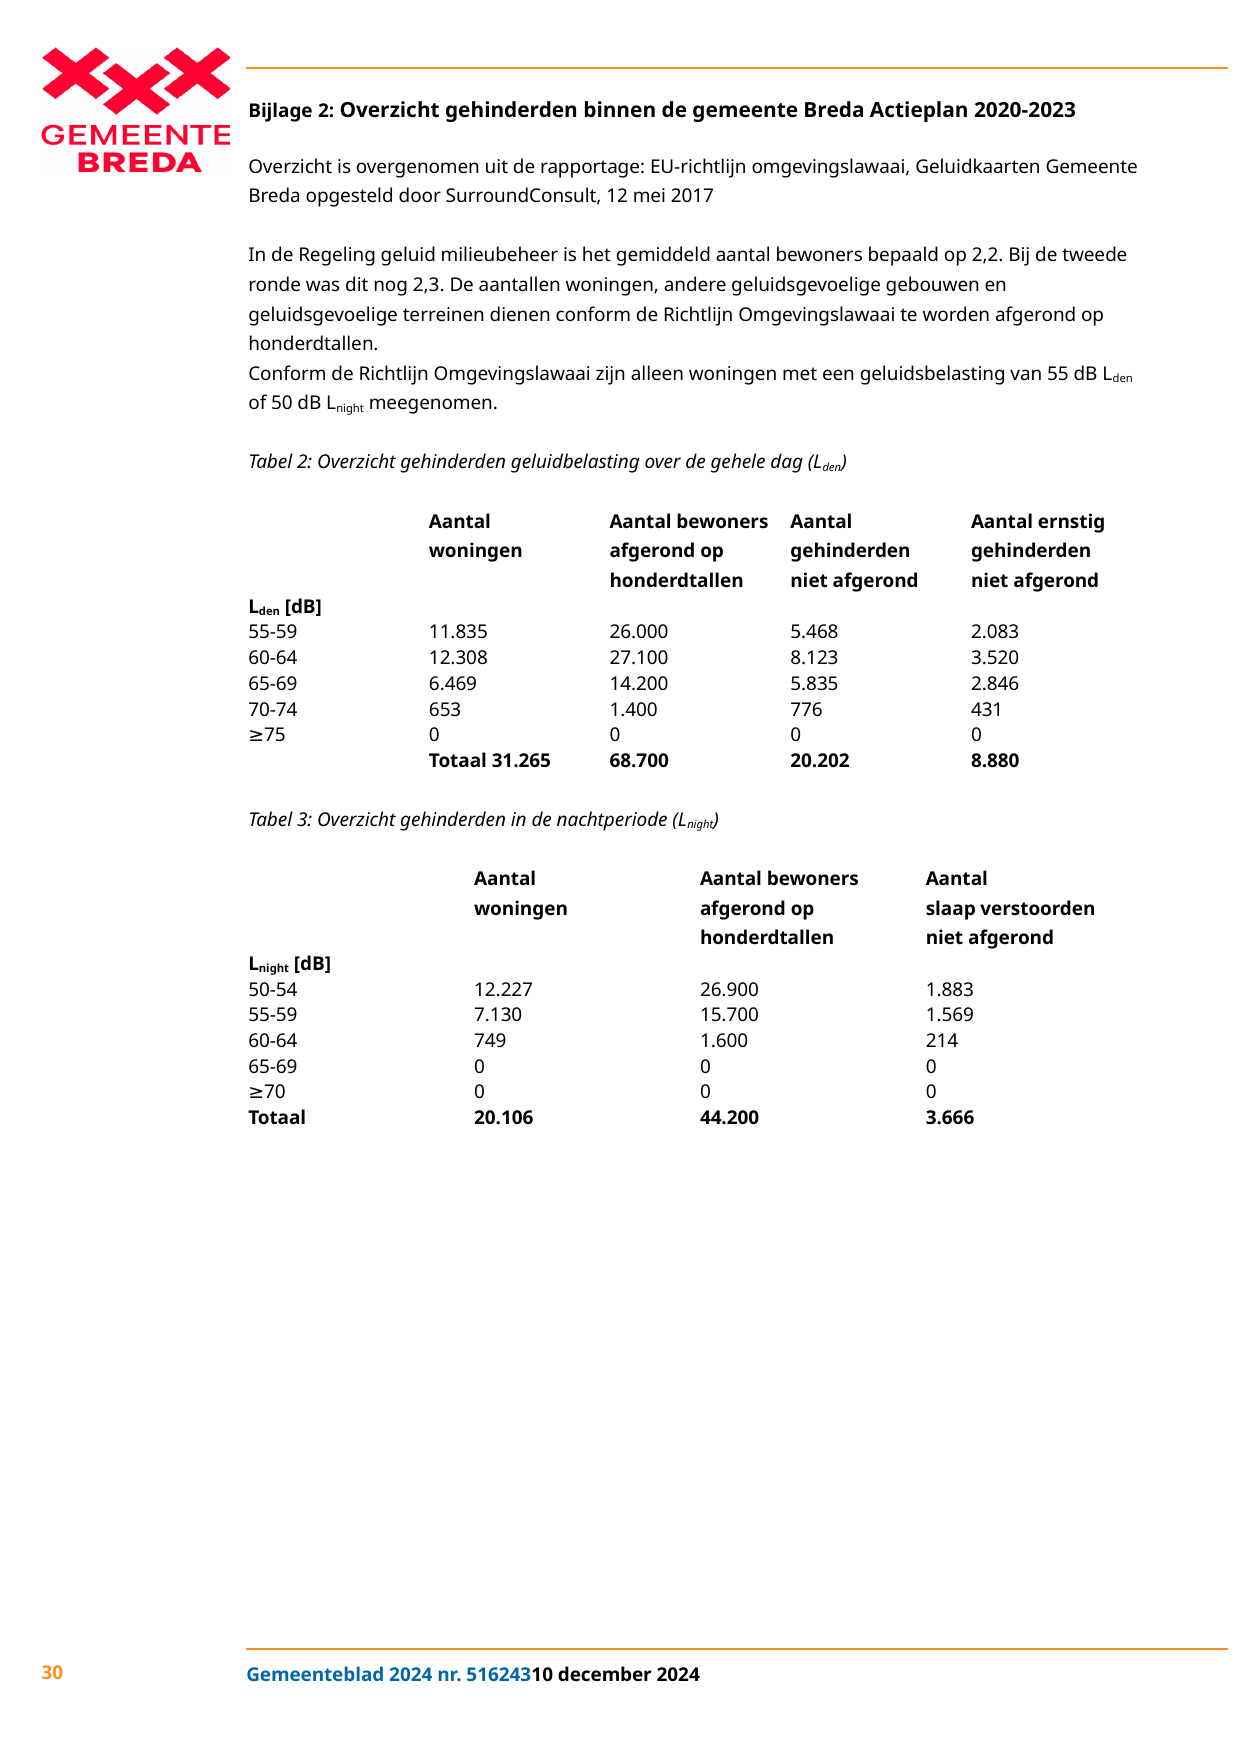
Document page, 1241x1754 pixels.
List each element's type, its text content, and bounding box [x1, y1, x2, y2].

table_cell 12.227 [474, 976, 700, 1001]
table_cell 749 [474, 1027, 700, 1053]
picture [41, 47, 231, 172]
table_cell 1.400 [609, 696, 790, 722]
table_cell 3.520 [971, 644, 1152, 670]
table_cell ≥70 [248, 1079, 474, 1104]
text Tabel 2: Overzicht gehinderden geluidbelasting over de gehele dag (Lden) [248, 449, 1152, 474]
table_cell [971, 593, 1152, 619]
table_cell 26.000 [609, 619, 790, 644]
table_cell 65-69 [248, 670, 429, 696]
table_cell [700, 950, 926, 976]
table_header Aantal woningen [429, 508, 609, 593]
table_header Aantal woningen [474, 865, 700, 950]
table_cell Lnight [dB] [248, 950, 474, 976]
table_cell 55-59 [248, 619, 429, 644]
table_cell 50-54 [248, 976, 474, 1001]
table_cell 60-64 [248, 1027, 474, 1053]
table_cell 0 [700, 1079, 926, 1104]
table_cell 8.880 [971, 747, 1152, 773]
table_cell 8.123 [790, 644, 971, 670]
table_cell 68.700 [609, 747, 790, 773]
table_cell 6.469 [429, 670, 609, 696]
table_cell [609, 593, 790, 619]
table_cell 70-74 [248, 696, 429, 722]
table_cell 431 [971, 696, 1152, 722]
table_cell 2.846 [971, 670, 1152, 696]
table_cell 11.835 [429, 619, 609, 644]
table_cell 0 [926, 1053, 1152, 1079]
table_header Aantal bewoners afgerond op honderdtallen [609, 508, 790, 593]
table_cell [926, 950, 1152, 976]
table_cell 0 [609, 722, 790, 747]
table_cell 0 [926, 1079, 1152, 1104]
table_cell 65-69 [248, 1053, 474, 1079]
text Bijlage 2: Overzicht gehinderden binnen de gemeente Breda Actieplan 2020-2023 [248, 95, 1152, 123]
table_header Aantal bewoners afgerond op honderdtallen [700, 865, 926, 950]
table_cell 0 [474, 1079, 700, 1104]
table_cell 0 [700, 1053, 926, 1079]
table_cell 214 [926, 1027, 1152, 1053]
text Conform de Richtlijn Omgevingslawaai zijn alleen woningen met een geluidsbelasting van 55 dB Lden of 50 dB Lnight meegenomen. [248, 360, 1152, 415]
table_cell 1.569 [926, 1001, 1152, 1027]
table_cell [429, 593, 609, 619]
table_cell 0 [429, 722, 609, 747]
table_header Aantal slaap verstoorden niet afgerond [926, 865, 1152, 950]
table_cell 5.468 [790, 619, 971, 644]
table_cell 0 [790, 722, 971, 747]
table_cell 0 [474, 1053, 700, 1079]
table_cell [474, 950, 700, 976]
table_cell 3.666 [926, 1104, 1152, 1130]
table_cell 0 [971, 722, 1152, 747]
table_cell 55-59 [248, 1001, 474, 1027]
table_header [248, 865, 474, 950]
table_cell 1.883 [926, 976, 1152, 1001]
table_cell 7.130 [474, 1001, 700, 1027]
text Overzicht is overgenomen uit de rapportage: EU-richtlijn omgevingslawaai, Geluidkaarten Gemeente Breda opgesteld door SurroundConsult, 12 mei 2017 [248, 153, 1152, 208]
table_cell 20.202 [790, 747, 971, 773]
table_header [248, 508, 429, 593]
table_cell 20.106 [474, 1104, 700, 1130]
table_cell 2.083 [971, 619, 1152, 644]
table_cell ≥75 [248, 722, 429, 747]
table_cell 15.700 [700, 1001, 926, 1027]
table_cell [790, 593, 971, 619]
text Tabel 3: Overzicht gehinderden in de nachtperiode (Lnight) [248, 806, 1152, 832]
table_cell 653 [429, 696, 609, 722]
table_header Aantal ernstig gehinderden niet afgerond [971, 508, 1152, 593]
table_cell 60-64 [248, 644, 429, 670]
table_cell 12.308 [429, 644, 609, 670]
table_cell 14.200 [609, 670, 790, 696]
table_cell 44.200 [700, 1104, 926, 1130]
table_cell Totaal 31.265 [429, 747, 609, 773]
table_cell 1.600 [700, 1027, 926, 1053]
table_cell Lden [dB] [248, 593, 429, 619]
table_cell 27.100 [609, 644, 790, 670]
table_cell 776 [790, 696, 971, 722]
table_cell Totaal [248, 1104, 474, 1130]
table_header Aantal gehinderden niet afgerond [790, 508, 971, 593]
table_cell [248, 747, 429, 773]
text In de Regeling geluid milieubeheer is het gemiddeld aantal bewoners bepaald op 2,2. Bij de tweede ronde was dit nog 2,3. De aantallen woningen, andere geluidsgevoelige gebouwen en geluidsgevoelige terreinen dienen conform de Richtlijn Omgevingslawaai te worden afgerond op honderdtallen. [248, 242, 1152, 356]
table_cell 26.900 [700, 976, 926, 1001]
table_cell 5.835 [790, 670, 971, 696]
